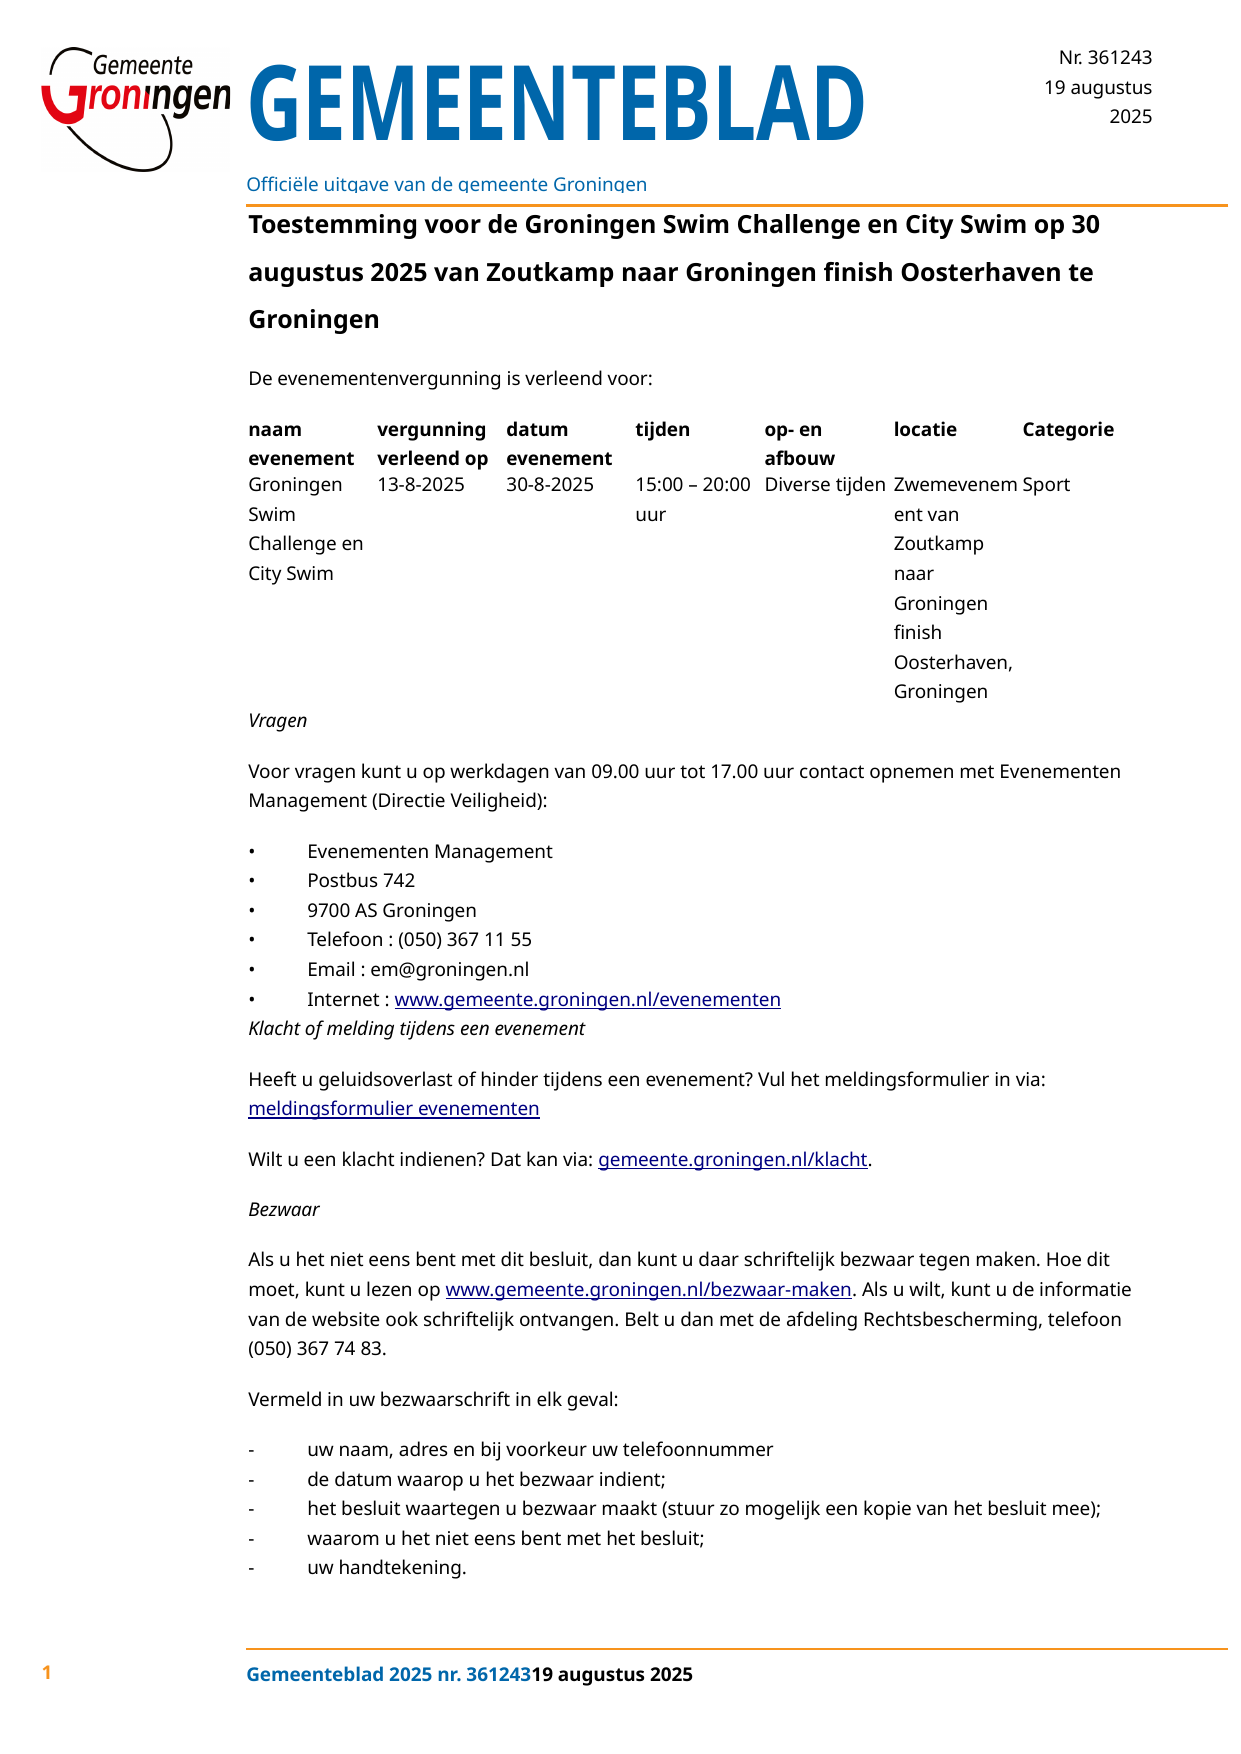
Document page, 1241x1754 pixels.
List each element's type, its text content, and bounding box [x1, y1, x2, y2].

list Evenementen Management [248, 838, 1152, 863]
list uw handtekening. [248, 1554, 1152, 1580]
table_header op- en afbouw [764, 416, 893, 471]
table_cell 30-8-2025 [506, 471, 635, 704]
list Telefoon : (050) 367 11 55 [248, 927, 1152, 952]
list Internet : www.gemeente.groningen.nl/evenementen [248, 986, 1152, 1011]
text De evenementenvergunning is verleend voor: [248, 366, 1152, 391]
table_header Categorie [1023, 416, 1152, 471]
table_header naam evenement [248, 416, 377, 471]
picture [41, 47, 231, 172]
text Wilt u een klacht indienen? Dat kan via: gemeente.groningen.nl/klacht. [248, 1146, 1152, 1171]
table_cell Diverse tijden [764, 471, 893, 704]
text Toestemming voor de Groningen Swim Challenge en City Swim op 30 augustus 2025 van Zoutkamp naar Groningen finish Oosterhaven te Groningen [248, 207, 1152, 336]
table_header vergunning verleend op [377, 416, 506, 471]
table_cell 15:00 – 20:00 uur [635, 471, 764, 704]
table_header datum evenement [506, 416, 635, 471]
list de datum waarop u het bezwaar indient; [248, 1466, 1152, 1491]
list Postbus 742 [248, 867, 1152, 893]
table_cell Sport [1023, 471, 1152, 704]
text Vermeld in uw bezwaarschrift in elk geval: [248, 1386, 1152, 1411]
text Heeft u geluidsoverlast of hinder tijdens een evenement? Vul het meldingsformulier in via: meldingsformulier evenementen [248, 1066, 1152, 1121]
text Bezwaar [248, 1196, 1152, 1222]
table_cell 13-8-2025 [377, 471, 506, 704]
text Klacht of melding tijdens een evenement [248, 1015, 1152, 1041]
text Vragen [248, 707, 1152, 733]
list het besluit waartegen u bezwaar maakt (stuur zo mogelijk een kopie van het besluit mee); [248, 1495, 1152, 1521]
table_header tijden [635, 416, 764, 471]
text Als u het niet eens bent met dit besluit, dan kunt u daar schriftelijk bezwaar tegen maken. Hoe dit moet, kunt u lezen op www.gemeente.groningen.nl/bezwaar-maken. Als u wilt, kunt u de informatie van de website ook schriftelijk ontvangen. Belt u dan met de afdeling Rechtsbescherming, telefoon (050) 367 74 83. [248, 1247, 1152, 1361]
list 9700 AS Groningen [248, 897, 1152, 923]
list uw naam, adres en bij voorkeur uw telefoonnummer [248, 1436, 1152, 1462]
table_cell Zwemevenement van Zoutkamp naar Groningen finish Oosterhaven, Groningen [894, 471, 1022, 704]
list waarom u het niet eens bent met het besluit; [248, 1525, 1152, 1551]
table_header locatie [894, 416, 1022, 471]
text Voor vragen kunt u op werkdagen van 09.00 uur tot 17.00 uur contact opnemen met Evenementen Management (Directie Veiligheid): [248, 758, 1152, 813]
list Email : em@groningen.nl [248, 956, 1152, 982]
table_cell Groningen Swim Challenge en City Swim [248, 471, 377, 704]
